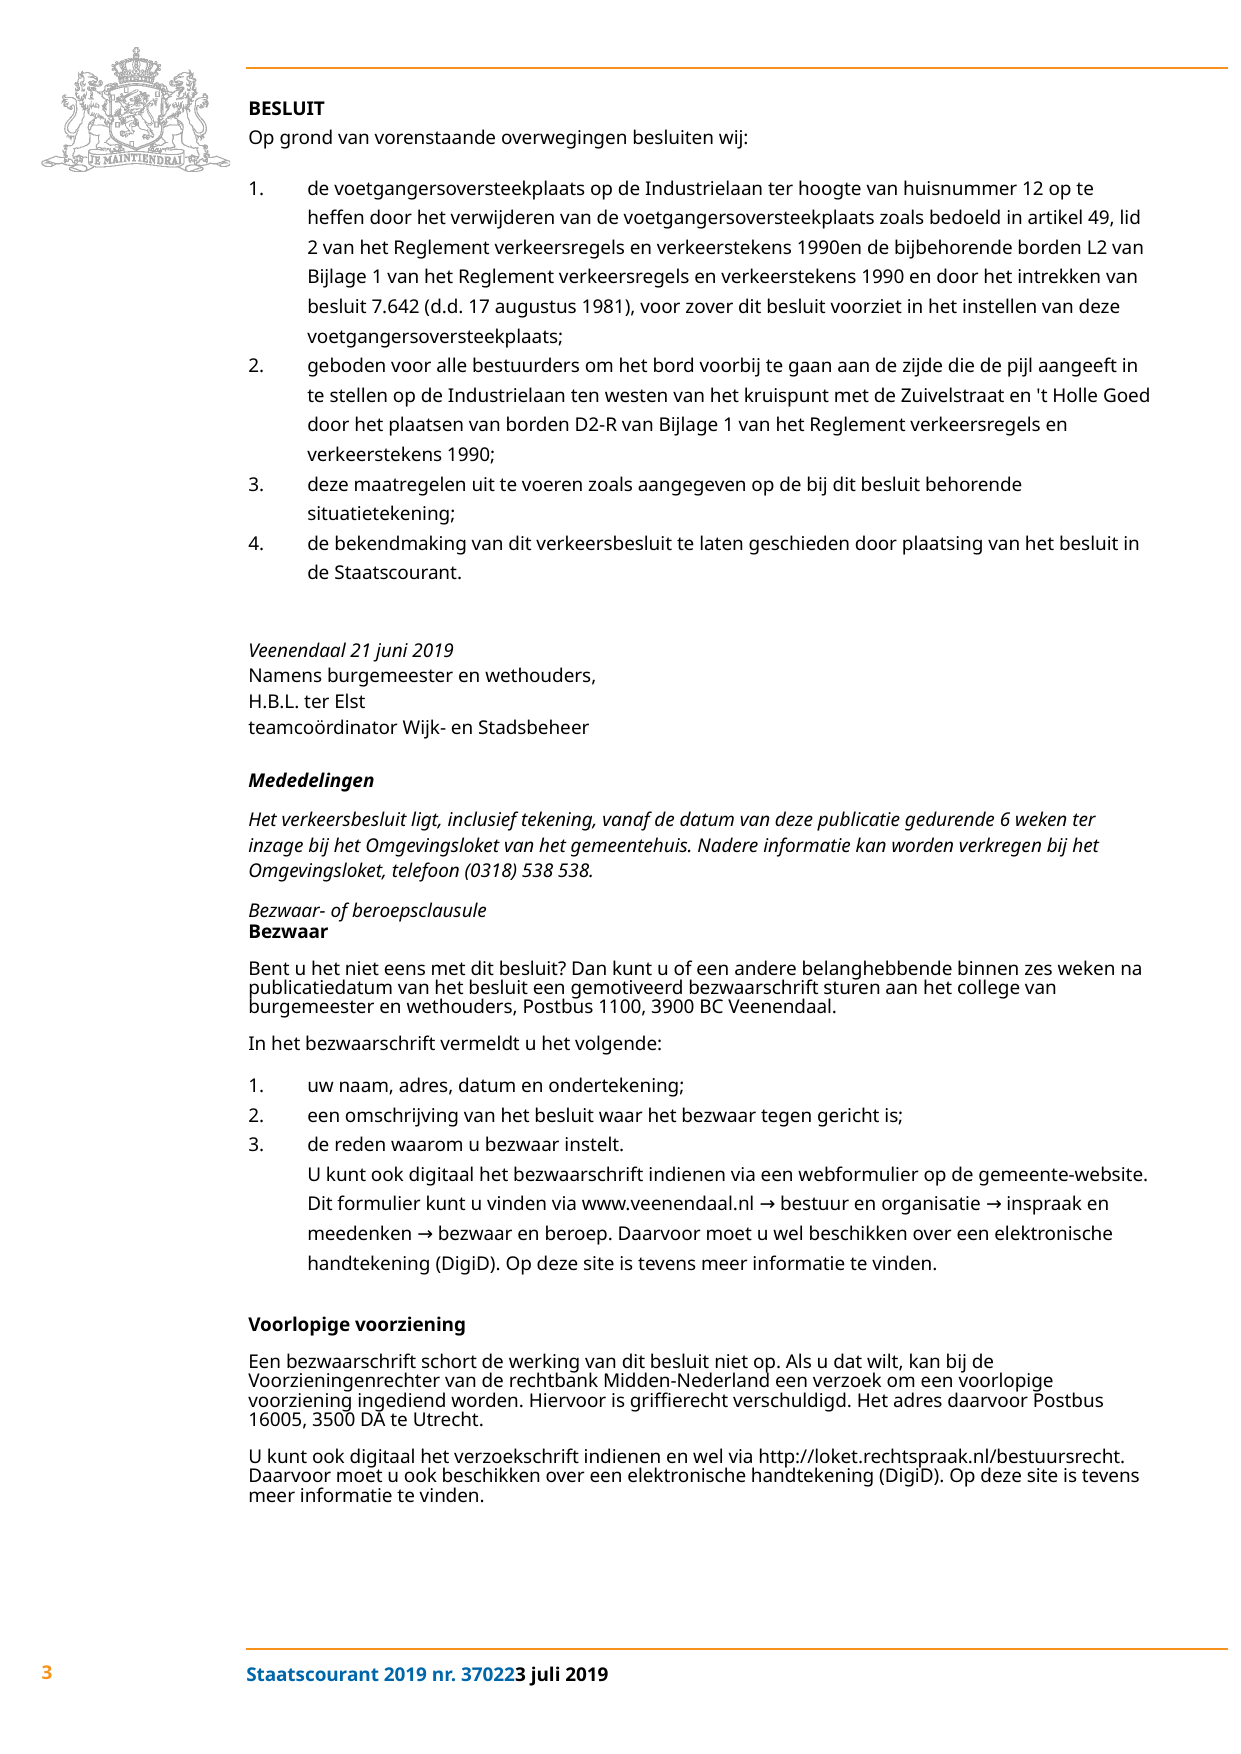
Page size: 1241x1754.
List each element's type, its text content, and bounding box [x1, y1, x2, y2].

text Een bezwaarschrift schort de werking van dit besluit niet op. Als u dat wilt, kan bij de Voorzieningenrechter van de rechtbank Midden-Nederland een verzoek om een voorlopige voorziening ingediend worden. Hiervoor is griffierecht verschuldigd. Het adres daarvoor Postbus 16005, 3500 DA te Utrecht. [248, 1353, 1152, 1430]
list geboden voor alle bestuurders om het bord voorbij te gaan aan de zijde die de pijl aangeeft in te stellen op de Industrielaan ten westen van het kruispunt met de Zuivelstraat en 't Holle Goed door het plaatsen van borden D2-R van Bijlage 1 van het Reglement verkeersregels en verkeerstekens 1990; [248, 352, 1152, 467]
list de reden waarom u bezwaar instelt. [248, 1131, 1152, 1157]
text BESLUIT [248, 95, 1152, 121]
text Voorlopige voorziening [248, 1316, 1152, 1336]
text Mededelingen [248, 767, 1152, 793]
list de bekendmaking van dit verkeersbesluit te laten geschieden door plaatsing van het besluit in de Staatscourant. [248, 530, 1152, 585]
text Op grond van vorenstaande overwegingen besluiten wij: [248, 124, 1152, 150]
list de voetgangersoversteekplaats op de Industrielaan ter hoogte van huisnummer 12 op te heffen door het verwijderen van de voetgangersoversteekplaats zoals bedoeld in artikel 49, lid 2 van het Reglement verkeersregels en verkeerstekens 1990en de bijbehorende borden L2 van Bijlage 1 van het Reglement verkeersregels en verkeerstekens 1990 en door het intrekken van besluit 7.642 (d.d. 17 augustus 1981), voor zover dit besluit voorziet in het instellen van deze voetgangersoversteekplaats; [248, 175, 1152, 348]
text Bent u het niet eens met dit besluit? Dan kunt u of een andere belanghebbende binnen zes weken na publicatiedatum van het besluit een gemotiveerd bezwaarschrift sturen aan het college van burgemeester en wethouders, Postbus 1100, 3900 BC Veenendaal. [248, 960, 1152, 1017]
text In het bezwaarschrift vermeldt u het volgende: [248, 1035, 1152, 1054]
text teamcoördinator Wijk- en Stadsbeheer [248, 714, 1152, 740]
text H.B.L. ter Elst [248, 688, 1152, 714]
text U kunt ook digitaal het verzoekschrift indienen en wel via http://loket.rechtspraak.nl/bestuursrecht. Daarvoor moet u ook beschikken over een elektronische handtekening (DigiD). Op deze site is tevens meer informatie te vinden. [248, 1448, 1152, 1506]
list uw naam, adres, datum en ondertekening; [248, 1072, 1152, 1098]
text Bezwaar- of beroepsclausule [248, 897, 1152, 923]
text Namens burgemeester en wethouders, [248, 663, 1152, 688]
picture [41, 47, 231, 172]
list deze maatregelen uit te voeren zoals aangegeven op de bij dit besluit behorende situatietekening; [248, 471, 1152, 526]
text Het verkeersbesluit ligt, inclusief tekening, vanaf de datum van deze publicatie gedurende 6 weken ter inzage bij het Omgevingsloket van het gemeentehuis. Nadere informatie kan worden verkregen bij het Omgevingsloket, telefoon (0318) 538 538. [248, 806, 1152, 883]
list een omschrijving van het besluit waar het bezwaar tegen gericht is; [248, 1102, 1152, 1127]
list U kunt ook digitaal het bezwaarschrift indienen via een webformulier op de gemeente-website. Dit formulier kunt u vinden via www.veenendaal.nl → bestuur en organisatie → inspraak en meedenken → bezwaar en beroep. Daarvoor moet u wel beschikken over een elektronische handtekening (DigiD). Op deze site is tevens meer informatie te vinden. [248, 1161, 1152, 1275]
text Veenendaal 21 juni 2019 [248, 637, 1152, 663]
text Bezwaar [248, 923, 1152, 942]
